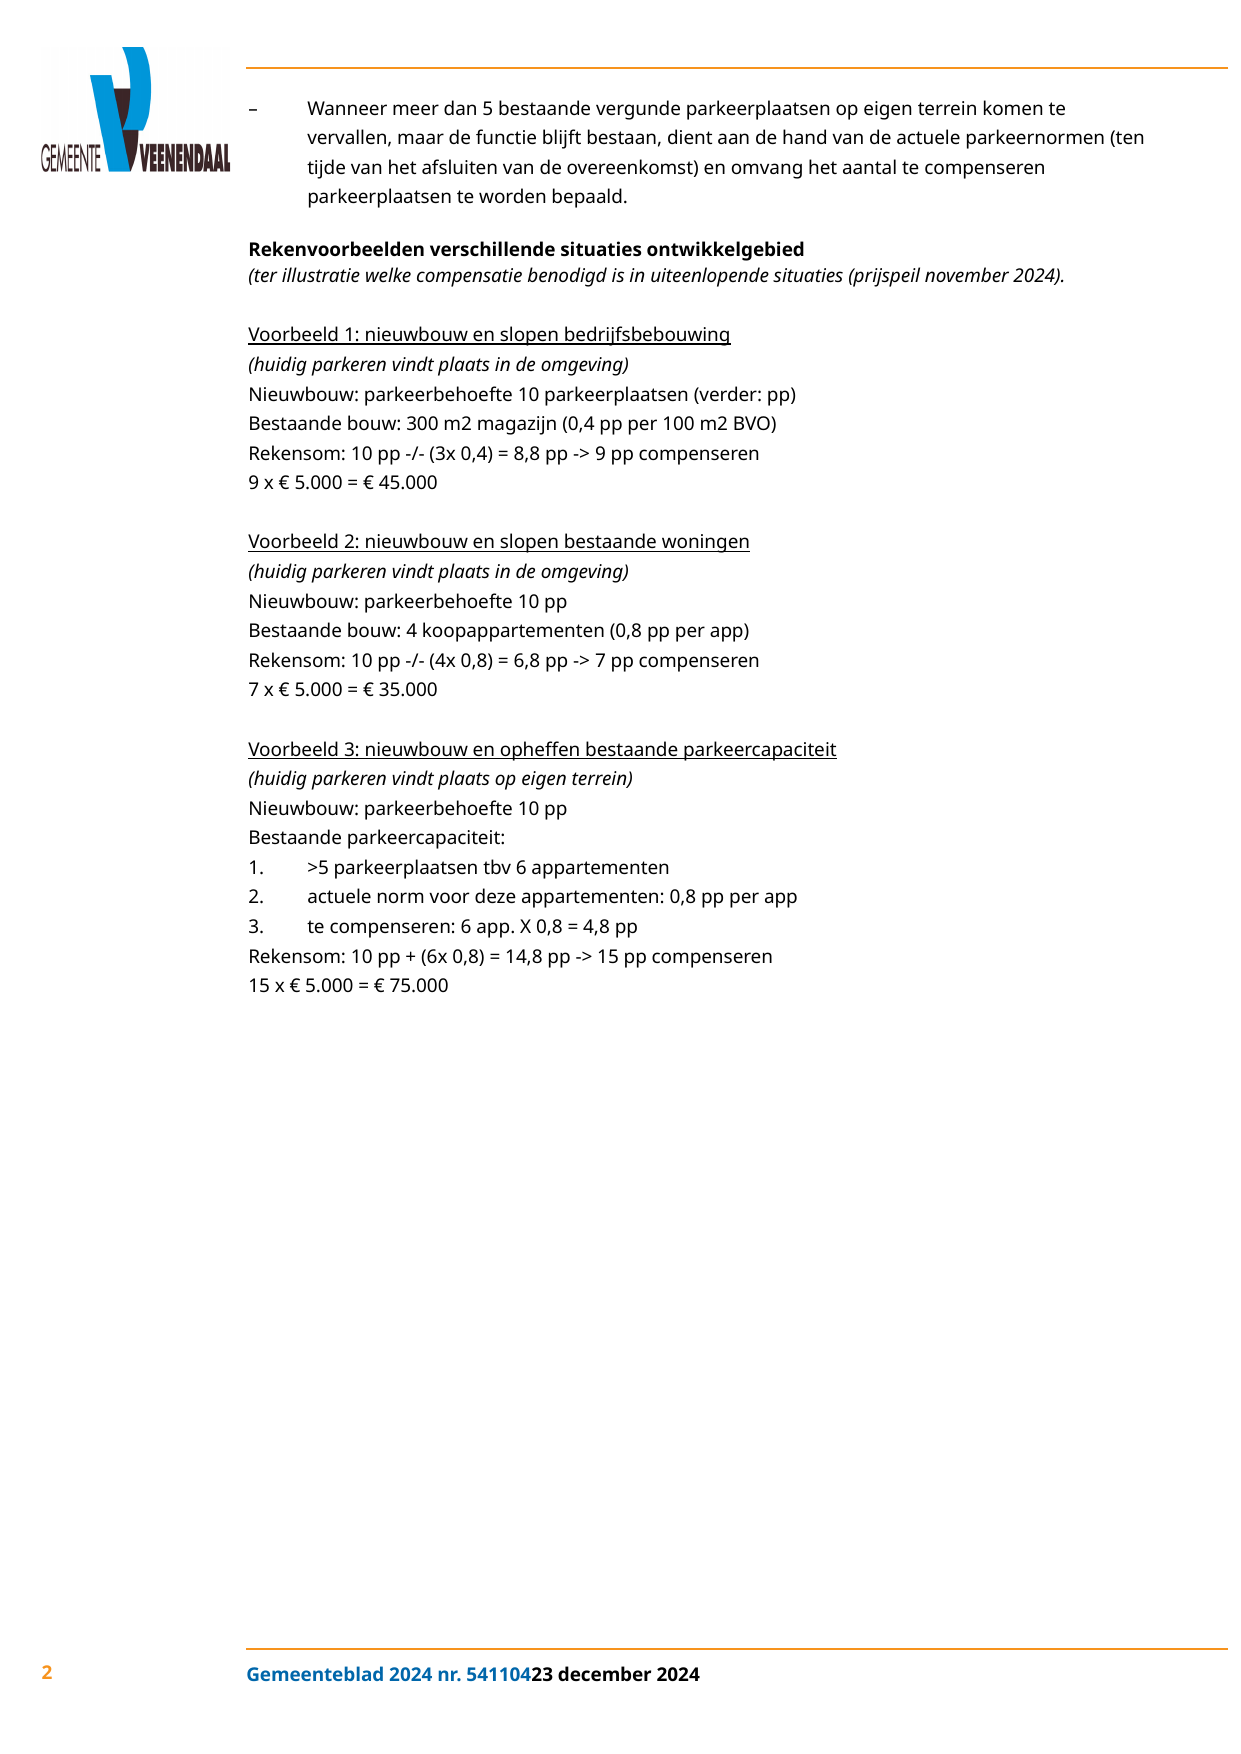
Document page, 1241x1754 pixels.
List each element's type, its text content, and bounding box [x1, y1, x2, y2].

text Bestaande bouw: 300 m2 magazijn (0,4 pp per 100 m2 BVO) [248, 410, 1152, 436]
text Bestaande parkeercapaciteit: [248, 824, 1152, 850]
text Nieuwbouw: parkeerbehoefte 10 pp [248, 588, 1152, 613]
list te compenseren: 6 app. X 0,8 = 4,8 pp [248, 913, 1152, 939]
text Nieuwbouw: parkeerbehoefte 10 parkeerplaatsen (verder: pp) [248, 381, 1152, 406]
text Rekensom: 10 pp -/- (4x 0,8) = 6,8 pp -> 7 pp compenseren [248, 647, 1152, 673]
text Rekenvoorbeelden verschillende situaties ontwikkelgebied [248, 234, 1152, 262]
text Rekensom: 10 pp -/- (3x 0,4) = 8,8 pp -> 9 pp compenseren [248, 440, 1152, 466]
text Nieuwbouw: parkeerbehoefte 10 pp [248, 795, 1152, 821]
text Voorbeeld 3: nieuwbouw en opheffen bestaande parkeercapaciteit [248, 736, 1152, 761]
text (ter illustratie welke compensatie benodigd is in uiteenlopende situaties (prijspeil november 2024). [248, 262, 1152, 288]
text (huidig parkeren vindt plaats in de omgeving) [248, 558, 1152, 584]
text 15 x € 5.000 = € 75.000 [248, 972, 1152, 998]
text (huidig parkeren vindt plaats in de omgeving) [248, 351, 1152, 377]
list actuele norm voor deze appartementen: 0,8 pp per app [248, 884, 1152, 909]
text Voorbeeld 1: nieuwbouw en slopen bedrijfsbebouwing [248, 322, 1152, 347]
text (huidig parkeren vindt plaats op eigen terrein) [248, 765, 1152, 791]
text Voorbeeld 2: nieuwbouw en slopen bestaande woningen [248, 529, 1152, 554]
list >5 parkeerplaatsen tbv 6 appartementen [248, 854, 1152, 880]
picture [41, 47, 130, 172]
text Rekensom: 10 pp + (6x 0,8) = 14,8 pp -> 15 pp compenseren [248, 943, 1152, 968]
text Bestaande bouw: 4 koopappartementen (0,8 pp per app) [248, 617, 1152, 643]
text 9 x € 5.000 = € 45.000 [248, 469, 1152, 495]
list Wanneer meer dan 5 bestaande vergunde parkeerplaatsen op eigen terrein komen te vervallen, maar de functie blijft bestaan, dient aan de hand van de actuele parkeernormen (ten tijde van het afsluiten van de overeenkomst) en omvang het aantal te compenseren parkeerplaatsen te worden bepaald. [248, 95, 1152, 209]
text 7 x € 5.000 = € 35.000 [248, 677, 1152, 702]
picture [123, 47, 231, 172]
